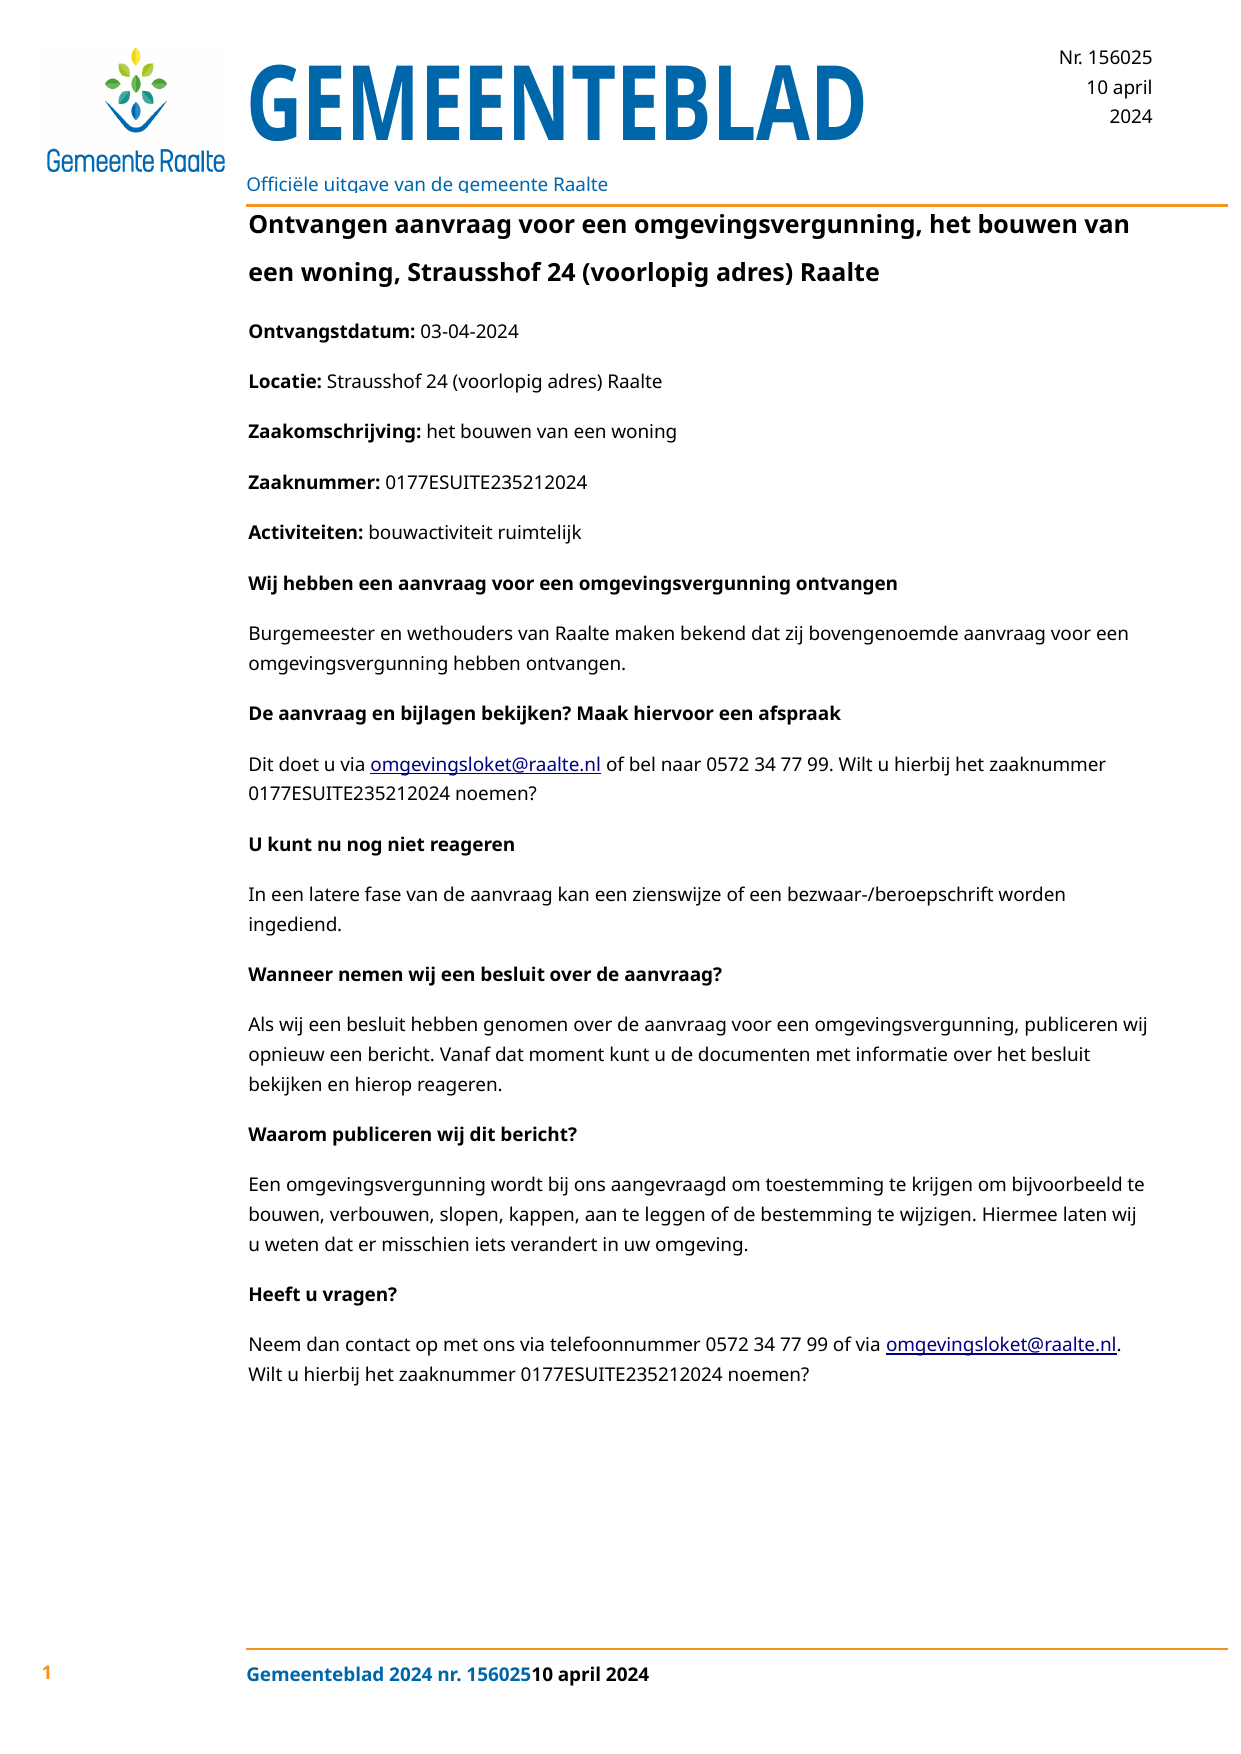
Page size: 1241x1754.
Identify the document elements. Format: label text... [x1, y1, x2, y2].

text De aanvraag en bijlagen bekijken? Maak hiervoor een afspraak [248, 700, 1152, 726]
text Dit doet u via omgevingsloket@raalte.nl of bel naar 0572 34 77 99. Wilt u hierbij het zaaknummer 0177ESUITE235212024 noemen? [248, 751, 1152, 806]
text Waarom publiceren wij dit bericht? [248, 1121, 1152, 1147]
text Neem dan contact op met ons via telefoonnummer 0572 34 77 99 of via omgevingsloket@raalte.nl. Wilt u hierbij het zaaknummer 0177ESUITE235212024 noemen? [248, 1332, 1152, 1387]
text Heeft u vragen? [248, 1281, 1152, 1307]
picture [41, 47, 231, 172]
text Wij hebben een aanvraag voor een omgevingsvergunning ontvangen [248, 570, 1152, 596]
text Zaaknummer: 0177ESUITE235212024 [248, 469, 1152, 495]
text Burgemeester en wethouders van Raalte maken bekend dat zij bovengenoemde aanvraag voor een omgevingsvergunning hebben ontvangen. [248, 620, 1152, 676]
text Wanneer nemen wij een besluit over de aanvraag? [248, 961, 1152, 987]
text Als wij een besluit hebben genomen over de aanvraag voor een omgevingsvergunning, publiceren wij opnieuw een bericht. Vanaf dat moment kunt u de documenten met informatie over het besluit bekijken en hierop reageren. [248, 1012, 1152, 1097]
text U kunt nu nog niet reageren [248, 831, 1152, 857]
text Activiteiten: bouwactiviteit ruimtelijk [248, 519, 1152, 545]
text Locatie: Strausshof 24 (voorlopig adres) Raalte [248, 368, 1152, 394]
text Een omgevingsvergunning wordt bij ons aangevraagd om toestemming te krijgen om bijvoorbeeld te bouwen, verbouwen, slopen, kappen, aan te leggen of de bestemming te wijzigen. Hiermee laten wij u weten dat er misschien iets verandert in uw omgeving. [248, 1172, 1152, 1257]
text Ontvangstdatum: 03-04-2024 [248, 318, 1152, 344]
text Zaakomschrijving: het bouwen van een woning [248, 419, 1152, 444]
text Ontvangen aanvraag voor een omgevingsvergunning, het bouwen van een woning, Strausshof 24 (voorlopig adres) Raalte [248, 207, 1152, 288]
text In een latere fase van de aanvraag kan een zienswijze of een bezwaar-/beroepschrift worden ingediend. [248, 881, 1152, 937]
